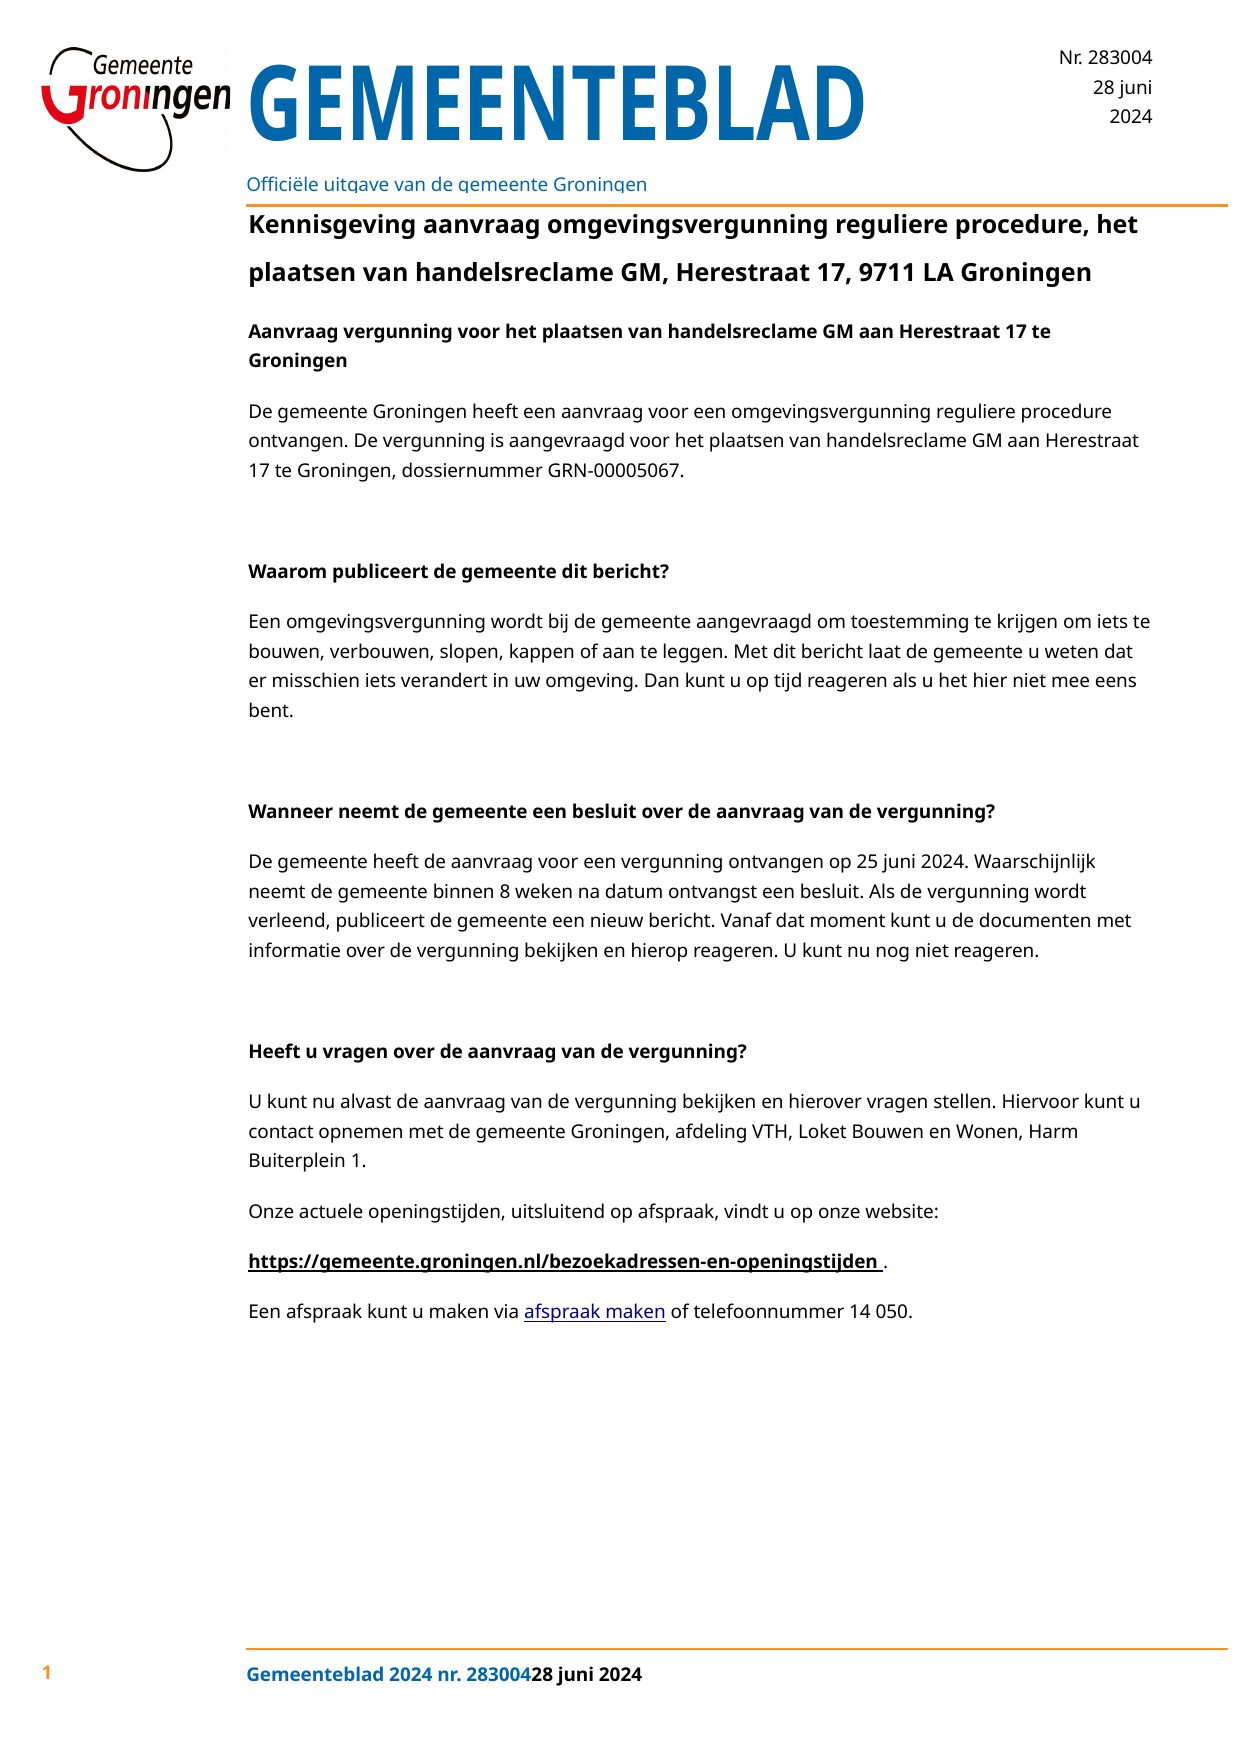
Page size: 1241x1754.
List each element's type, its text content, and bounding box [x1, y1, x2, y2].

text Wanneer neemt de gemeente een besluit over de aanvraag van de vergunning? [248, 798, 1152, 824]
text Aanvraag vergunning voor het plaatsen van handelsreclame GM aan Herestraat 17 te Groningen [248, 318, 1152, 373]
text Kennisgeving aanvraag omgevingsvergunning reguliere procedure, het plaatsen van handelsreclame GM, Herestraat 17, 9711 LA Groningen [248, 207, 1152, 288]
text Een afspraak kunt u maken via afspraak maken of telefoonnummer 14 050. [248, 1299, 1152, 1324]
text De gemeente Groningen heeft een aanvraag voor een omgevingsvergunning reguliere procedure ontvangen. De vergunning is aangevraagd voor het plaatsen van handelsreclame GM aan Herestraat 17 te Groningen, dossiernummer GRN-00005067. [248, 398, 1152, 483]
text https://gemeente.groningen.nl/bezoekadressen-en-openingstijden . [248, 1248, 1152, 1274]
text Heeft u vragen over de aanvraag van de vergunning? [248, 1038, 1152, 1064]
text Waarom publiceert de gemeente dit bericht? [248, 558, 1152, 584]
text U kunt nu alvast de aanvraag van de vergunning bekijken en hierover vragen stellen. Hiervoor kunt u contact opnemen met de gemeente Groningen, afdeling VTH, Loket Bouwen en Wonen, Harm Buiterplein 1. [248, 1088, 1152, 1173]
text De gemeente heeft de aanvraag voor een vergunning ontvangen op 25 juni 2024. Waarschijnlijk neemt de gemeente binnen 8 weken na datum ontvangst een besluit. Als de vergunning wordt verleend, publiceert de gemeente een nieuw bericht. Vanaf dat moment kunt u de documenten met informatie over de vergunning bekijken en hierop reageren. U kunt nu nog niet reageren. [248, 848, 1152, 963]
text Een omgevingsvergunning wordt bij de gemeente aangevraagd om toestemming te krijgen om iets te bouwen, verbouwen, slopen, kappen of aan te leggen. Met dit bericht laat de gemeente u weten dat er misschien iets verandert in uw omgeving. Dan kunt u op tijd reageren als u het hier niet mee eens bent. [248, 608, 1152, 723]
picture [41, 47, 231, 172]
text Onze actuele openingstijden, uitsluitend op afspraak, vindt u op onze website: [248, 1198, 1152, 1224]
